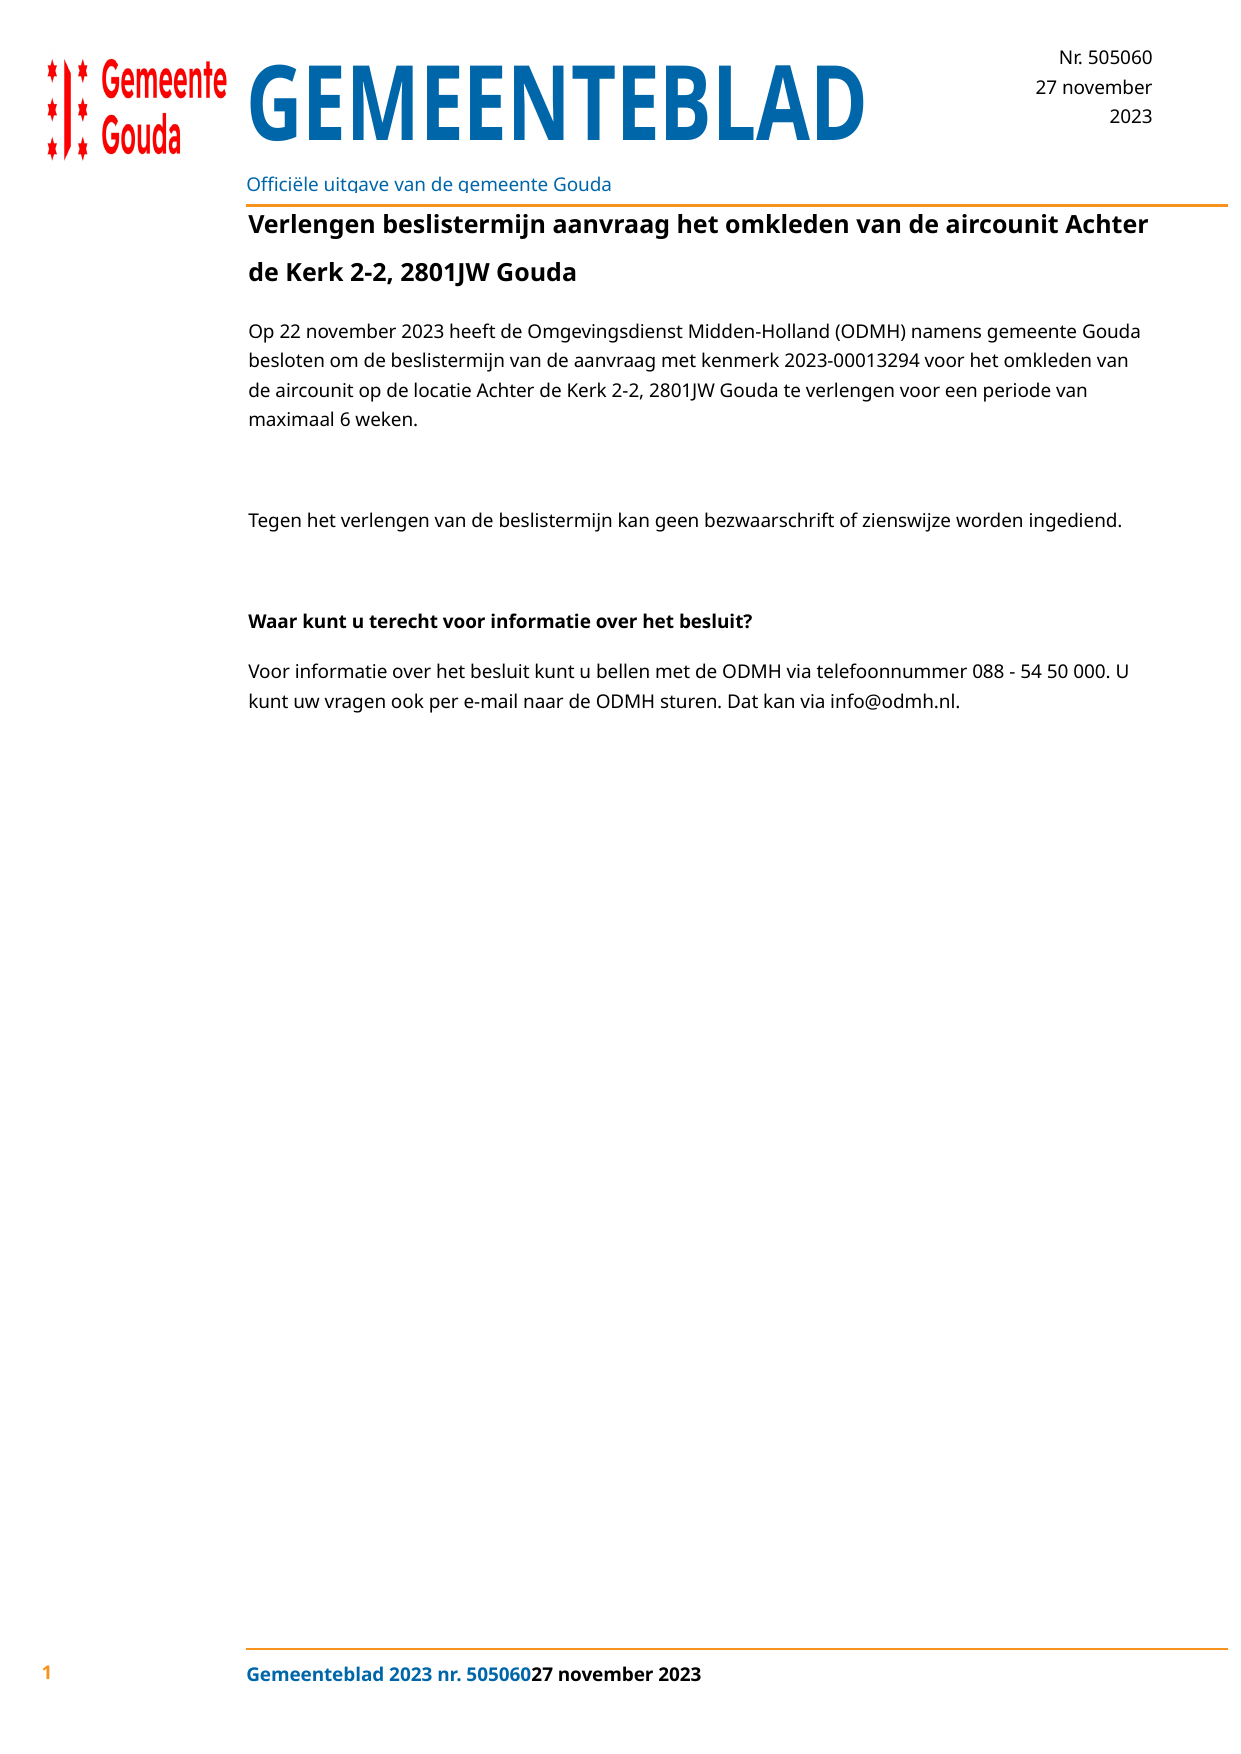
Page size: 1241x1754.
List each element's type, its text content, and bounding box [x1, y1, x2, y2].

text Tegen het verlengen van de beslistermijn kan geen bezwaarschrift of zienswijze worden ingediend. [248, 507, 1152, 533]
text Op 22 november 2023 heeft de Omgevingsdienst Midden-Holland (ODMH) namens gemeente Gouda besloten om de beslistermijn van de aanvraag met kenmerk 2023-00013294 voor het omkleden van de aircounit op de locatie Achter de Kerk 2-2, 2801JW Gouda te verlengen voor een periode van maximaal 6 weken. [248, 318, 1152, 432]
text Verlengen beslistermijn aanvraag het omkleden van de aircounit Achter de Kerk 2-2, 2801JW Gouda [248, 207, 1152, 288]
text Voor informatie over het besluit kunt u bellen met de ODMH via telefoonnummer 088 - 54 50 000. U kunt uw vragen ook per e-mail naar de ODMH sturen. Dat kan via info@odmh.nl. [248, 659, 1152, 714]
picture [41, 47, 231, 172]
text Waar kunt u terecht voor informatie over het besluit? [248, 608, 1152, 634]
